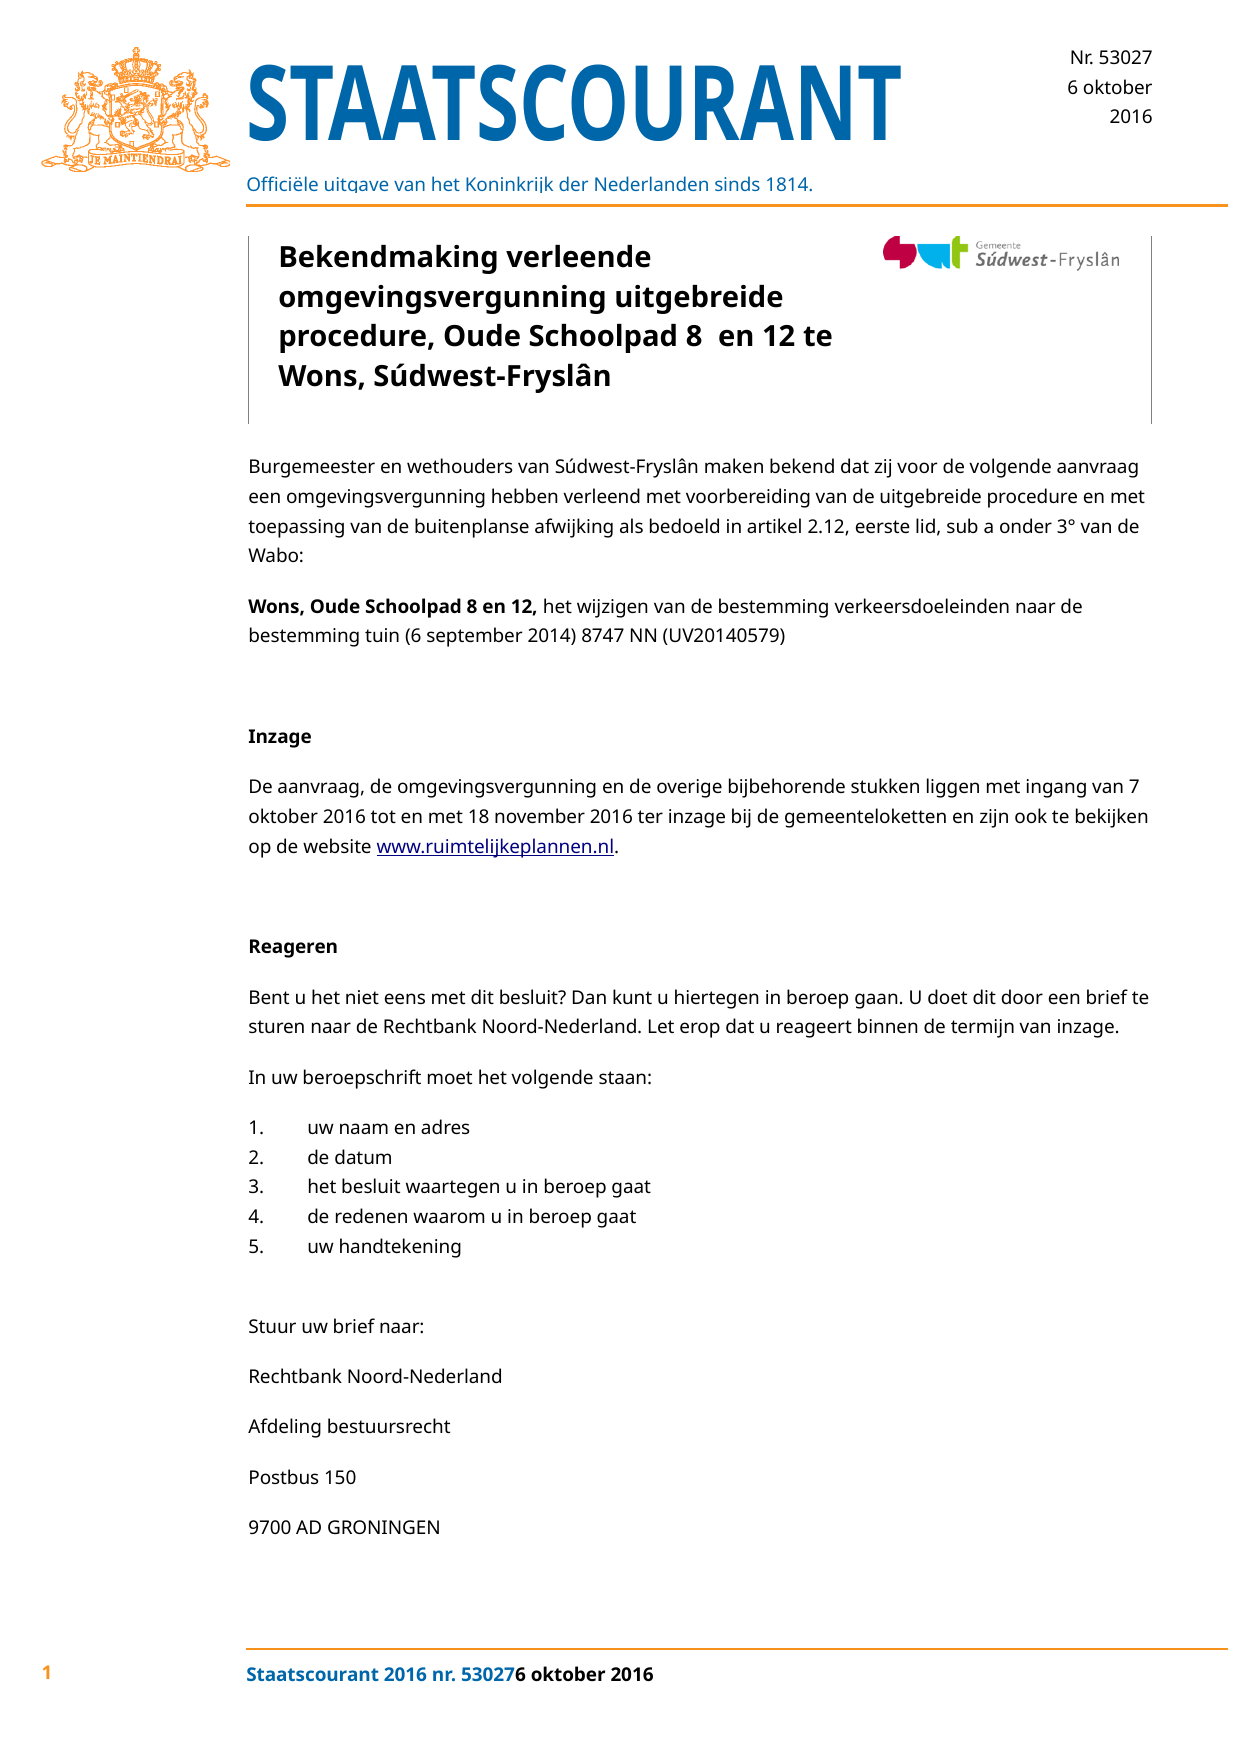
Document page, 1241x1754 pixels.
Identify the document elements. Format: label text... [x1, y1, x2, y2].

list uw naam en adres [248, 1114, 1152, 1140]
text Stuur uw brief naar: [248, 1313, 1152, 1338]
text Reageren [248, 934, 1152, 959]
text Wons, Oude Schoolpad 8 en 12, het wijzigen van de bestemming verkeersdoeleinden naar de bestemming tuin (6 september 2014) 8747 NN (UV20140579) [248, 593, 1152, 648]
list uw handtekening [248, 1233, 1152, 1258]
list het besluit waartegen u in beroep gaat [248, 1174, 1152, 1199]
list de datum [248, 1144, 1152, 1170]
table_header [850, 236, 1151, 424]
text Postbus 150 [248, 1464, 1152, 1490]
list de redenen waarom u in beroep gaat [248, 1203, 1152, 1229]
text Afdeling bestuursrecht [248, 1414, 1152, 1439]
text Inzage [248, 723, 1152, 749]
text 9700 AD GRONINGEN [248, 1514, 1152, 1540]
table_header Bekendmaking verleende omgevingsvergunning uitgebreide procedure, Oude Schoolpad 8 en 12 te Wons, Súdwest-Fryslân [249, 236, 850, 424]
text Bent u het niet eens met dit besluit? Dan kunt u hiertegen in beroep gaan. U doet dit door een brief te sturen naar de Rechtbank Noord-Nederland. Let erop dat u reageert binnen de termijn van inzage. [248, 984, 1152, 1039]
text Rechtbank Noord-Nederland [248, 1363, 1152, 1389]
text De aanvraag, de omgevingsvergunning en de overige bijbehorende stukken liggen met ingang van 7 oktober 2016 tot en met 18 november 2016 ter inzage bij de gemeenteloketten en zijn ook te bekijken op de website www.ruimtelijkeplannen.nl. [248, 774, 1152, 858]
picture [41, 47, 231, 172]
text Burgemeester en wethouders van Súdwest-Fryslân maken bekend dat zij voor de volgende aanvraag een omgevingsvergunning hebben verleend met voorbereiding van de uitgebreide procedure en met toepassing van de buitenplanse afwijking als bedoeld in artikel 2.12, eerste lid, sub a onder 3° van de Wabo: [248, 454, 1152, 568]
picture [882, 236, 1119, 272]
text In uw beroepschrift moet het volgende staan: [248, 1064, 1152, 1090]
